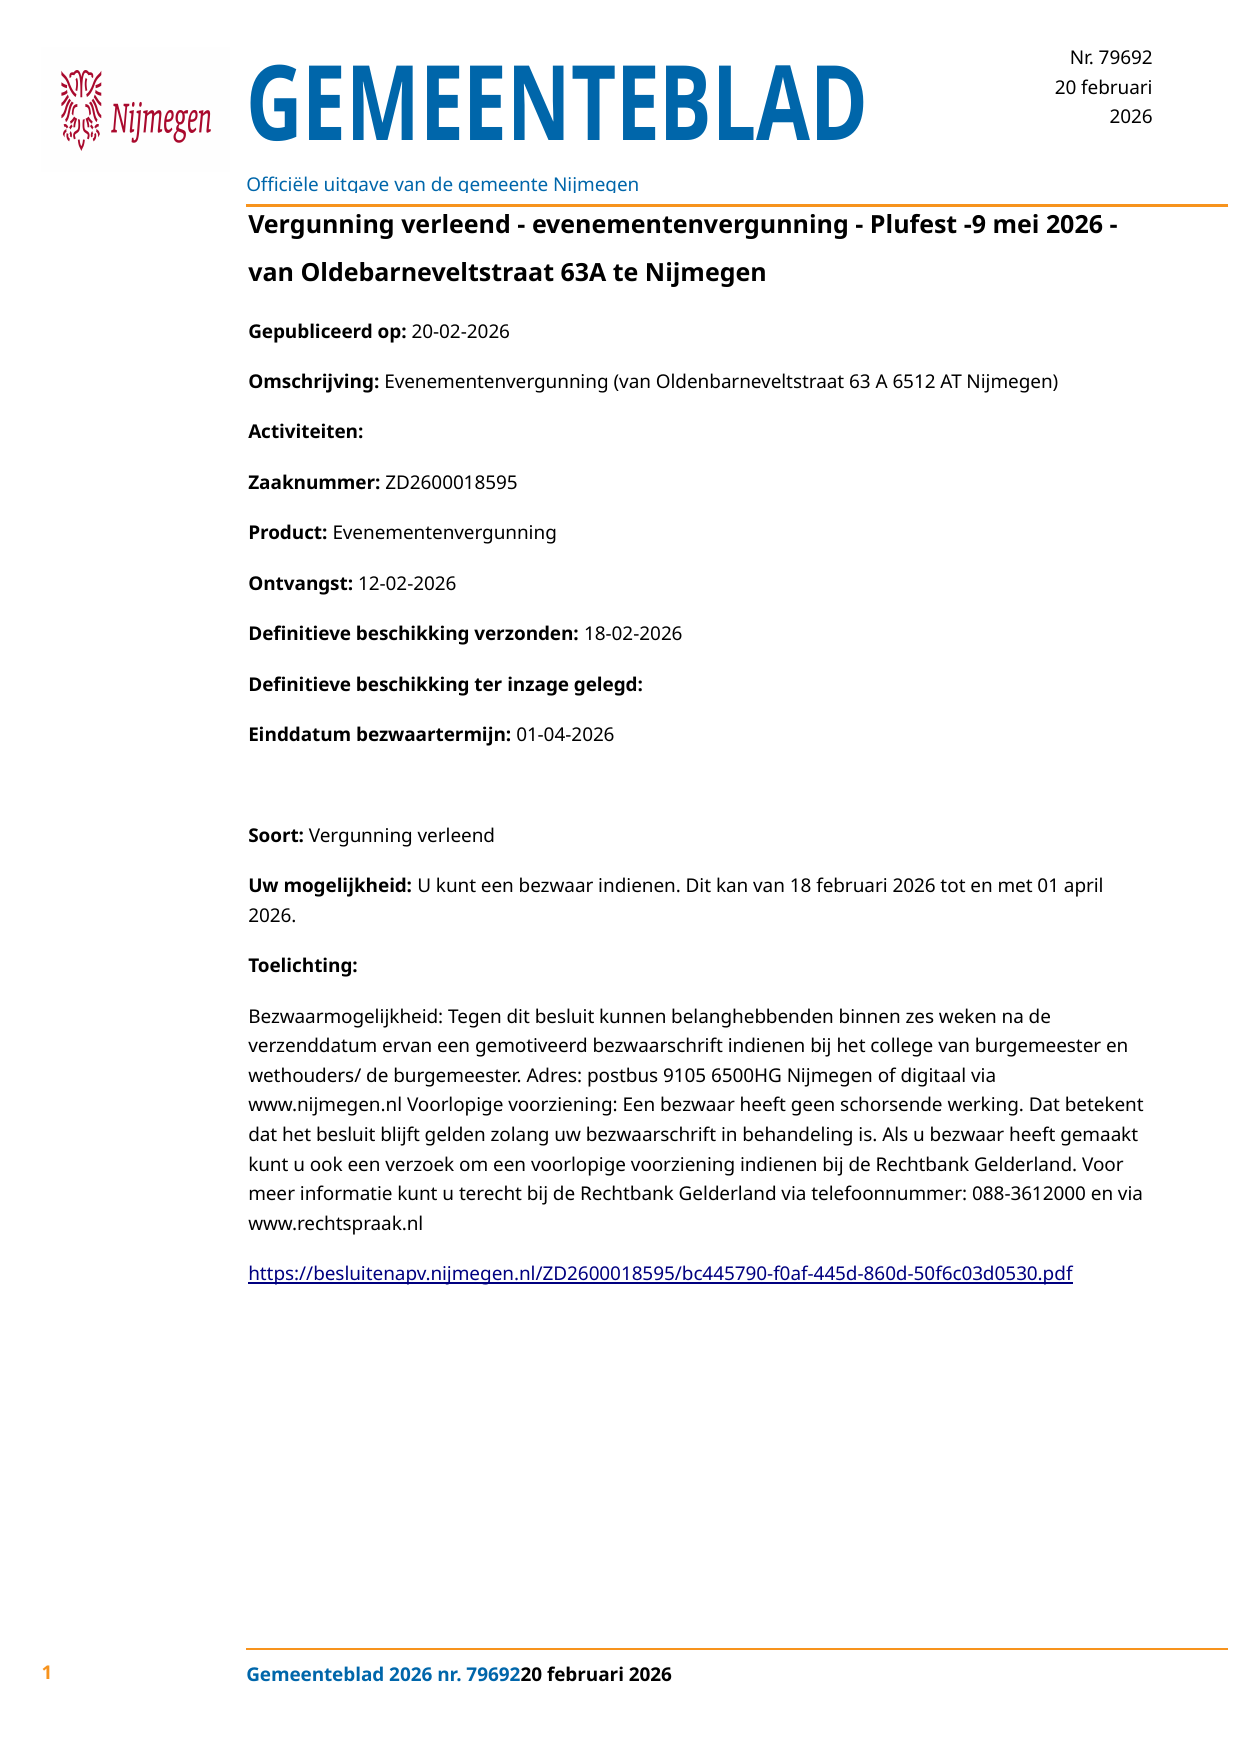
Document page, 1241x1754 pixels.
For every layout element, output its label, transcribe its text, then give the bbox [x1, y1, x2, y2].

text Definitieve beschikking ter inzage gelegd: [248, 671, 1152, 697]
text Ontvangst: 12-02-2026 [248, 570, 1152, 596]
text Einddatum bezwaartermijn: 01-04-2026 [248, 721, 1152, 747]
text Gepubliceerd op: 20-02-2026 [248, 318, 1152, 344]
text Definitieve beschikking verzonden: 18-02-2026 [248, 620, 1152, 646]
text Uw mogelijkheid: U kunt een bezwaar indienen. Dit kan van 18 februari 2026 tot en met 01 april 2026. [248, 872, 1152, 928]
text https://besluitenapv.nijmegen.nl/ZD2600018595/bc445790-f0af-445d-860d-50f6c03d0530.pdf [248, 1260, 1152, 1286]
text Zaaknummer: ZD2600018595 [248, 469, 1152, 495]
text Soort: Vergunning verleend [248, 822, 1152, 848]
picture [41, 47, 231, 172]
text Activiteiten: [248, 419, 1152, 444]
text Omschrijving: Evenementenvergunning (van Oldenbarneveltstraat 63 A 6512 AT Nijmegen) [248, 368, 1152, 394]
text Toelichting: [248, 952, 1152, 978]
text Product: Evenementenvergunning [248, 519, 1152, 545]
text Vergunning verleend - evenementenvergunning - Plufest -9 mei 2026 - van Oldebarneveltstraat 63A te Nijmegen [248, 207, 1152, 288]
text Bezwaarmogelijkheid: Tegen dit besluit kunnen belanghebbenden binnen zes weken na de verzenddatum ervan een gemotiveerd bezwaarschrift indienen bij het college van burgemeester en wethouders/ de burgemeester. Adres: postbus 9105 6500HG Nijmegen of digitaal via www.nijmegen.nl Voorlopige voorziening: Een bezwaar heeft geen schorsende werking. Dat betekent dat het besluit blijft gelden zolang uw bezwaarschrift in behandeling is. Als u bezwaar heeft gemaakt kunt u ook een verzoek om een voorlopige voorziening indienen bij de Rechtbank Gelderland. Voor meer informatie kunt u terecht bij de Rechtbank Gelderland via telefoonnummer: 088-3612000 en via www.rechtspraak.nl [248, 1003, 1152, 1236]
